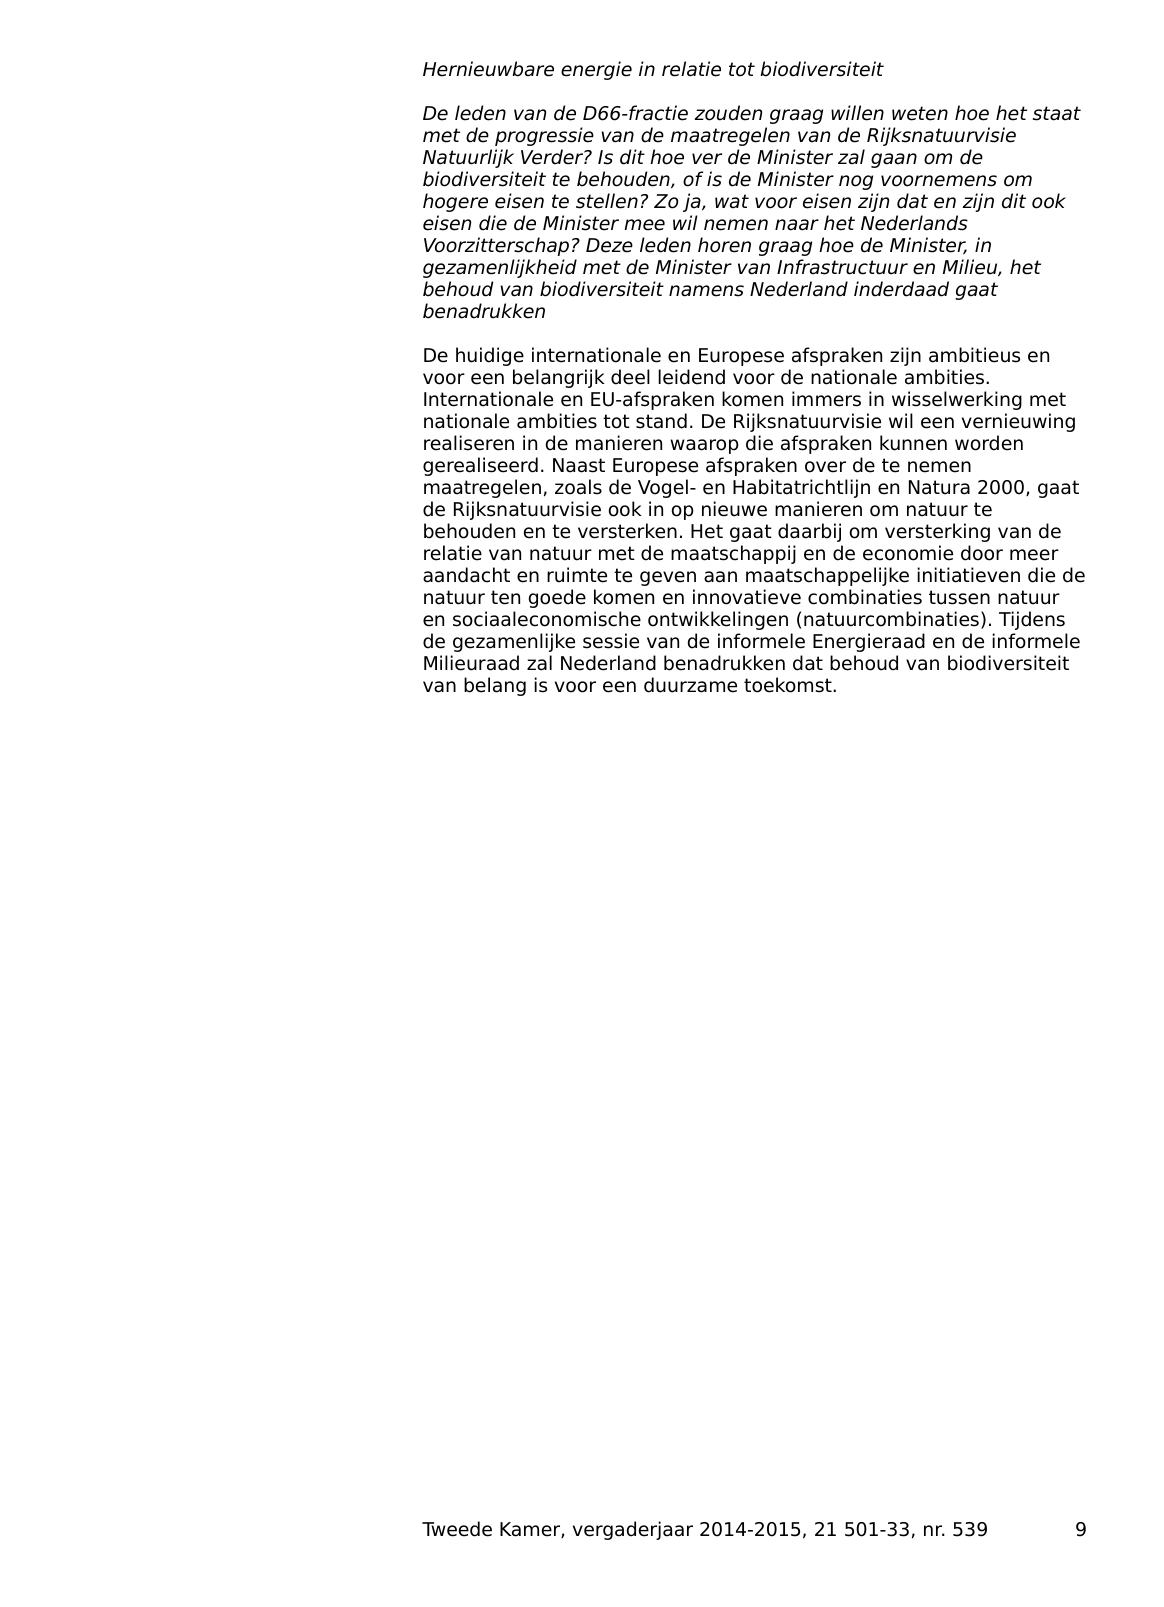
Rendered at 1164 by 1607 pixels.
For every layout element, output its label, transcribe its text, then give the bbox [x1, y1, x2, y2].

subtitle Hernieuwbare energie in relatie tot biodiversiteit [422, 59, 1087, 81]
text De huidige internationale en Europese afspraken zijn ambitieus en voor een belangrijk deel leidend voor de nationale ambities. Internationale en EU-afspraken komen immers in wisselwerking met nationale ambities tot stand. De Rijksnatuurvisie wil een vernieuwing realiseren in de manieren waarop die afspraken kunnen worden gerealiseerd. Naast Europese afspraken over de te nemen maatregelen, zoals de Vogel- en Habitatrichtlijn en Natura 2000, gaat de Rijksnatuurvisie ook in op nieuwe manieren om natuur te behouden en te versterken. Het gaat daarbij om versterking van de relatie van natuur met de maatschappij en de economie door meer aandacht en ruimte te geven aan maatschappelijke initiatieven die de natuur ten goede komen en innovatieve combinaties tussen natuur en sociaaleconomische ontwikkelingen (natuurcombinaties). Tijdens de gezamenlijke sessie van de informele Energieraad en de informele Milieuraad zal Nederland benadrukken dat behoud van biodiversiteit van belang is voor een duurzame toekomst. [422, 345, 1087, 697]
text De leden van de D66-fractie zouden graag willen weten hoe het staat met de progressie van de maatregelen van de Rijksnatuurvisie Natuurlijk Verder? Is dit hoe ver de Minister zal gaan om de biodiversiteit te behouden, of is de Minister nog voornemens om hogere eisen te stellen? Zo ja, wat voor eisen zijn dat en zijn dit ook eisen die de Minister mee wil nemen naar het Nederlands Voorzitterschap? Deze leden horen graag hoe de Minister, in gezamenlijkheid met de Minister van Infrastructuur en Milieu, het behoud van biodiversiteit namens Nederland inderdaad gaat benadrukken [422, 103, 1087, 323]
